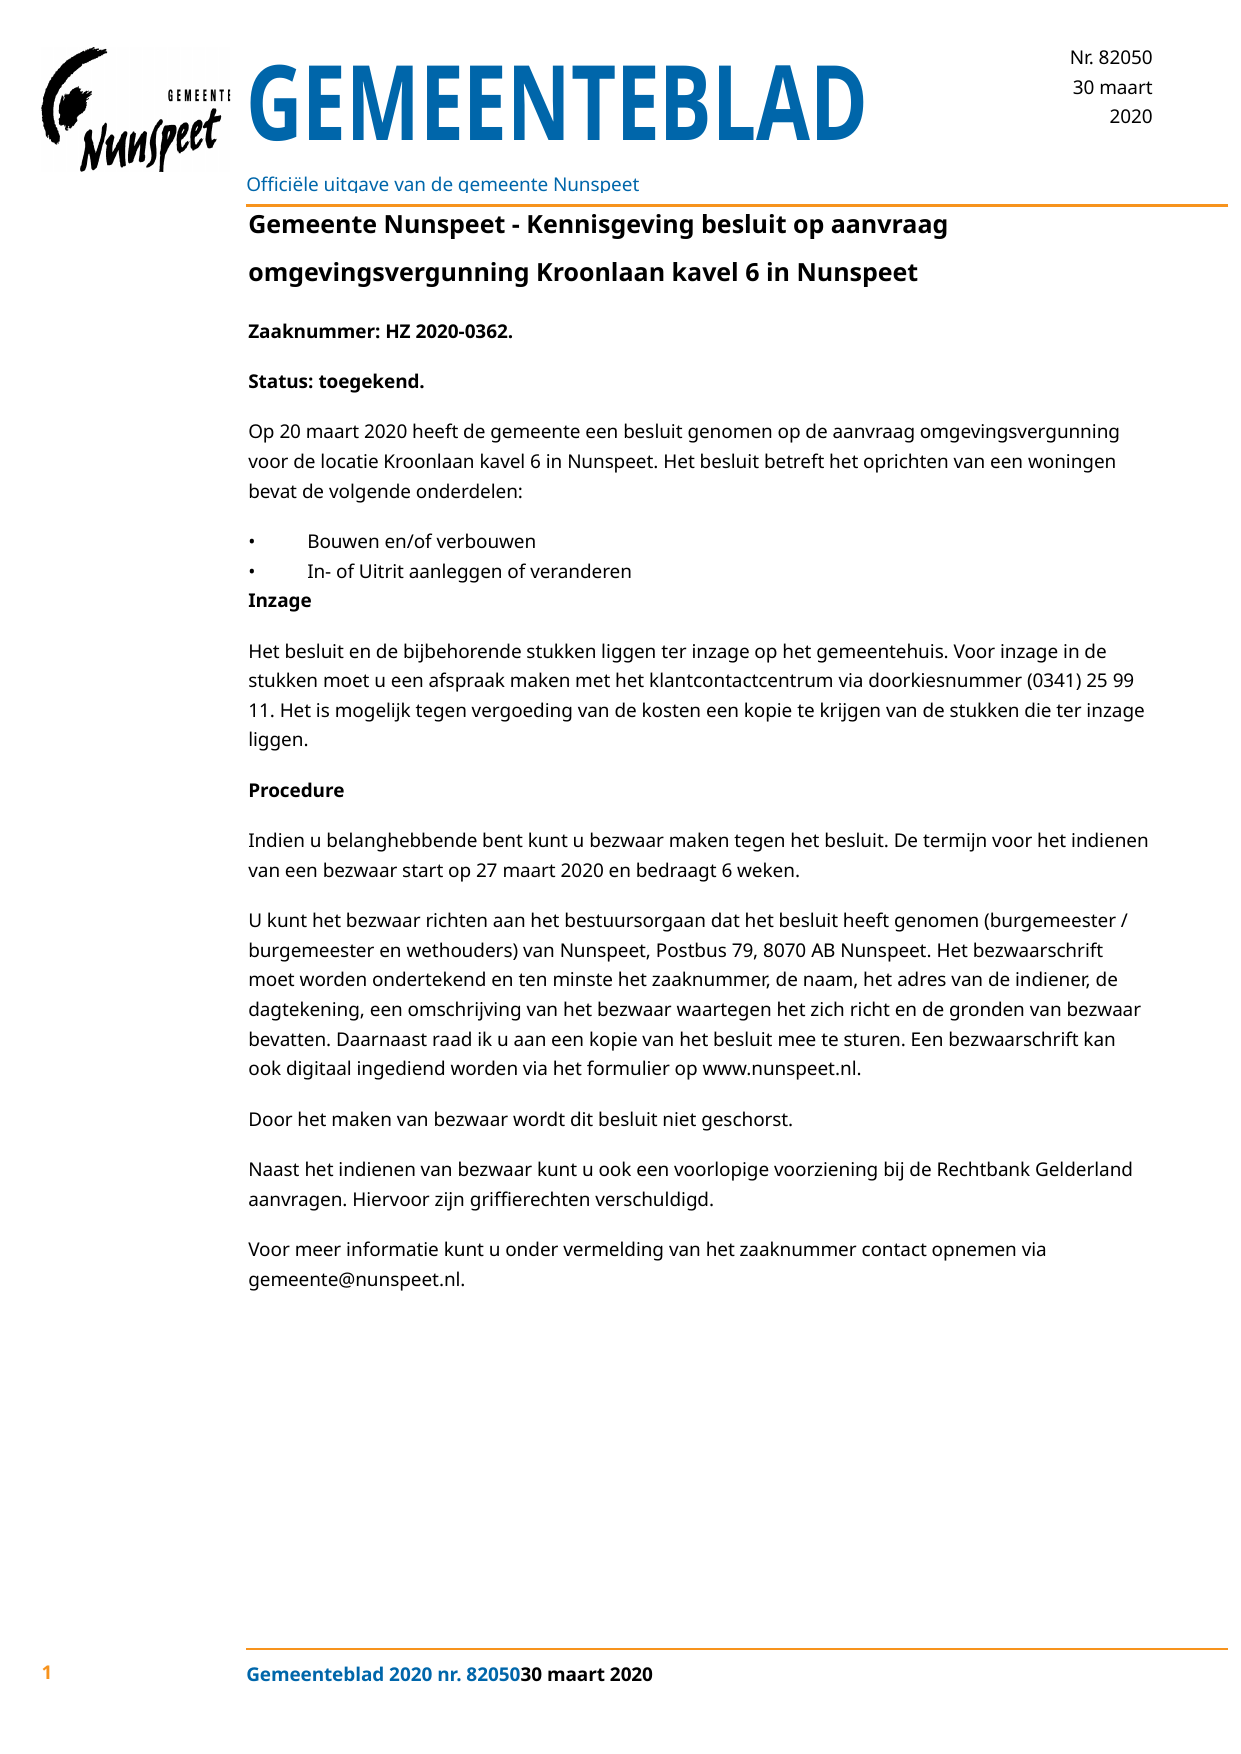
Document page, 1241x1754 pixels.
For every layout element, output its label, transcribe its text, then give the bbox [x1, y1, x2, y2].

text Voor meer informatie kunt u onder vermelding van het zaaknummer contact opnemen via gemeente@nunspeet.nl. [248, 1236, 1152, 1292]
list Bouwen en/of verbouwen [248, 528, 1152, 554]
text Status: toegekend. [248, 368, 1152, 394]
text Het besluit en de bijbehorende stukken liggen ter inzage op het gemeentehuis. Voor inzage in de stukken moet u een afspraak maken met het klantcontactcentrum via doorkiesnummer (0341) 25 99 11. Het is mogelijk tegen vergoeding van de kosten een kopie te krijgen van de stukken die ter inzage liggen. [248, 638, 1152, 752]
picture [41, 47, 231, 172]
text Procedure [248, 777, 1152, 803]
text Indien u belanghebbende bent kunt u bezwaar maken tegen het besluit. De termijn voor het indienen van een bezwaar start op 27 maart 2020 en bedraagt 6 weken. [248, 827, 1152, 883]
text Op 20 maart 2020 heeft de gemeente een besluit genomen op de aanvraag omgevingsvergunning voor de locatie Kroonlaan kavel 6 in Nunspeet. Het besluit betreft het oprichten van een woningen bevat de volgende onderdelen: [248, 419, 1152, 504]
text Gemeente Nunspeet - Kennisgeving besluit op aanvraag omgevingsvergunning Kroonlaan kavel 6 in Nunspeet [248, 207, 1152, 288]
list In- of Uitrit aanleggen of veranderen [248, 558, 1152, 584]
text Inzage [248, 587, 1152, 613]
text Door het maken van bezwaar wordt dit besluit niet geschorst. [248, 1106, 1152, 1132]
text Naast het indienen van bezwaar kunt u ook een voorlopige voorziening bij de Rechtbank Gelderland aanvragen. Hiervoor zijn griffierechten verschuldigd. [248, 1156, 1152, 1212]
text Zaaknummer: HZ 2020-0362. [248, 318, 1152, 344]
text U kunt het bezwaar richten aan het bestuursorgaan dat het besluit heeft genomen (burgemeester / burgemeester en wethouders) van Nunspeet, Postbus 79, 8070 AB Nunspeet. Het bezwaarschrift moet worden ondertekend en ten minste het zaaknummer, de naam, het adres van de indiener, de dagtekening, een omschrijving van het bezwaar waartegen het zich richt en de gronden van bezwaar bevatten. Daarnaast raad ik u aan een kopie van het besluit mee te sturen. Een bezwaarschrift kan ook digitaal ingediend worden via het formulier op www.nunspeet.nl. [248, 907, 1152, 1081]
